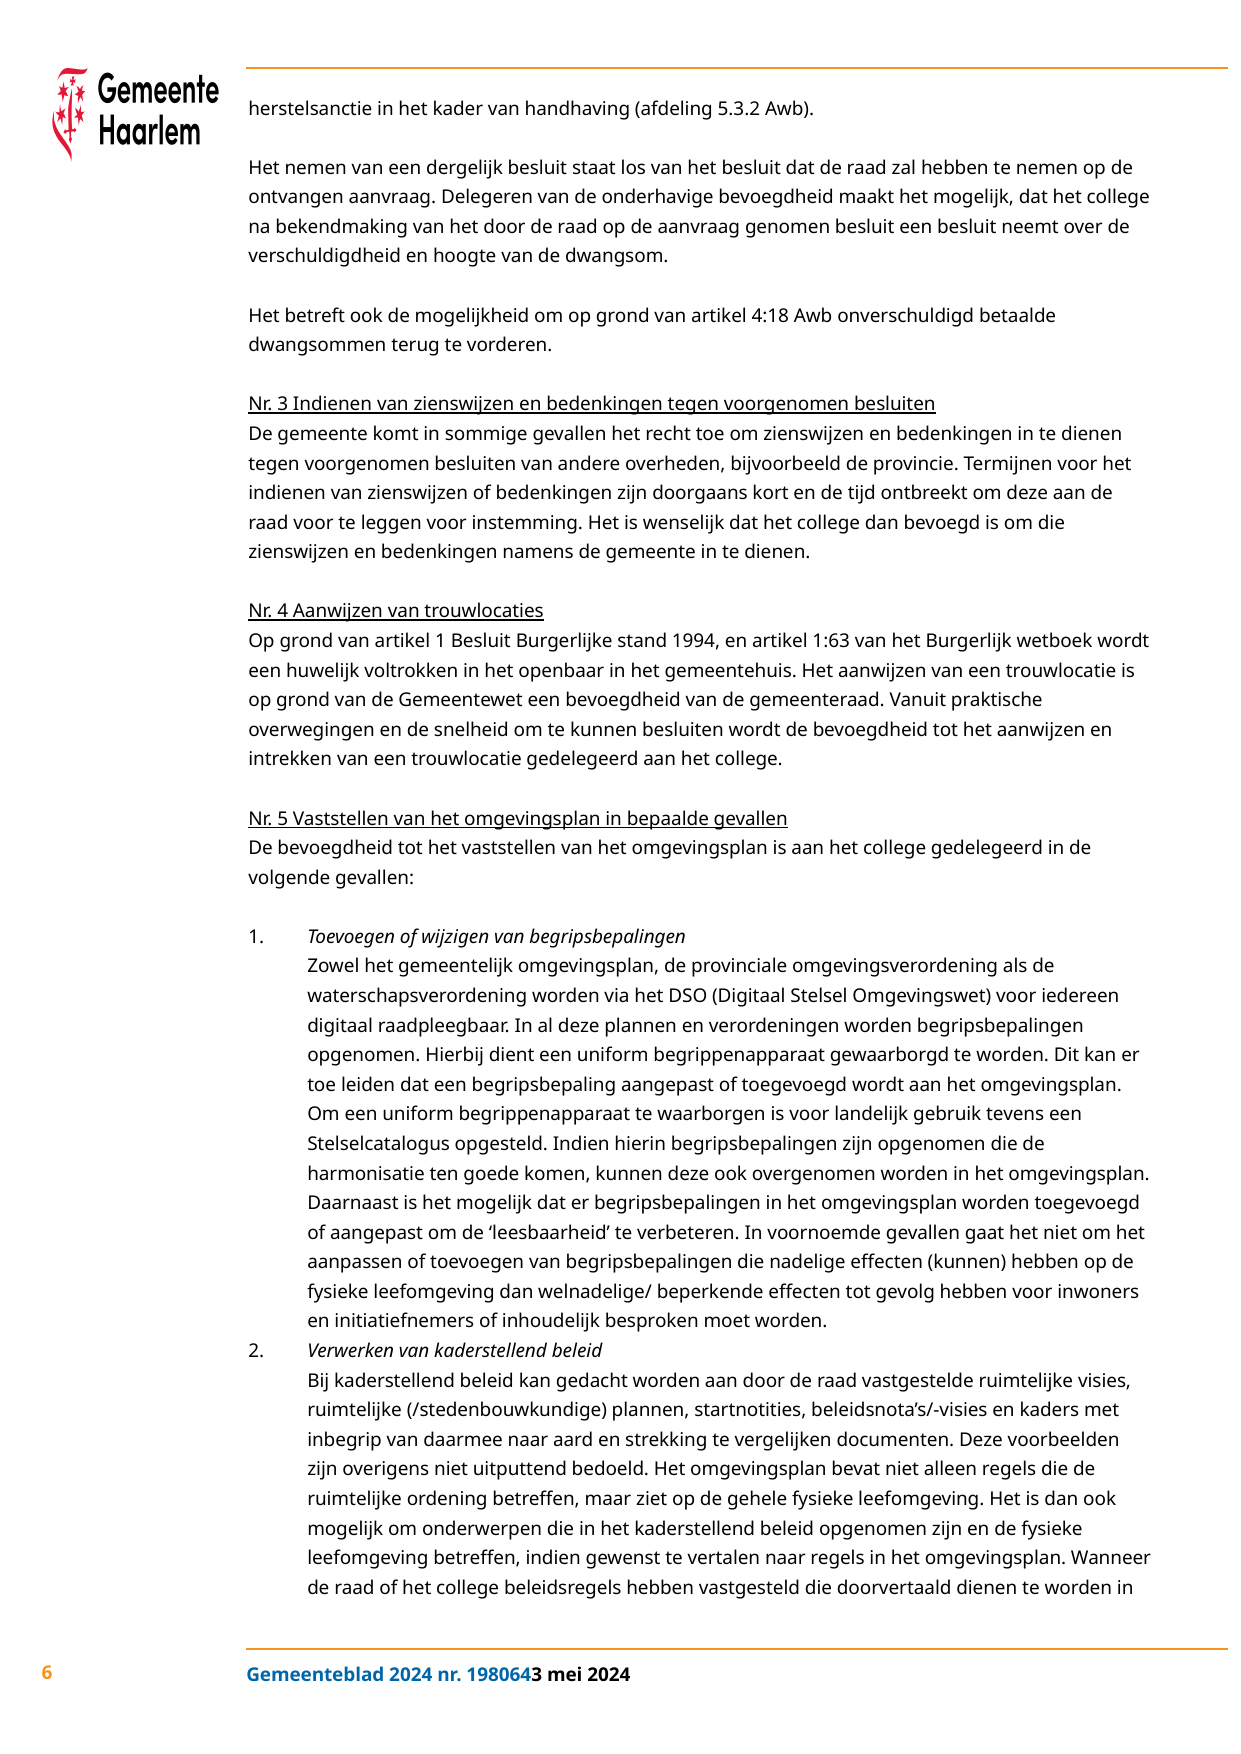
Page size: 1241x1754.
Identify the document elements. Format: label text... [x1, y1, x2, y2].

text Op grond van artikel 1 Besluit Burgerlijke stand 1994, en artikel 1:63 van het Burgerlijk wetboek wordt een huwelijk voltrokken in het openbaar in het gemeentehuis. Het aanwijzen van een trouwlocatie is op grond van de Gemeentewet een bevoegdheid van de gemeenteraad. Vanuit praktische overwegingen en de snelheid om te kunnen besluiten wordt de bevoegdheid tot het aanwijzen en intrekken van een trouwlocatie gedelegeerd aan het college. [248, 627, 1152, 771]
text Het nemen van een dergelijk besluit staat los van het besluit dat de raad zal hebben te nemen op de ontvangen aanvraag. Delegeren van de onderhavige bevoegdheid maakt het mogelijk, dat het college na bekendmaking van het door de raad op de aanvraag genomen besluit een besluit neemt over de verschuldigdheid en hoogte van de dwangsom. [248, 154, 1152, 268]
text Nr. 3 Indienen van zienswijzen en bedenkingen tegen voorgenomen besluiten [248, 391, 1152, 416]
text De gemeente komt in sommige gevallen het recht toe om zienswijzen en bedenkingen in te dienen tegen voorgenomen besluiten van andere overheden, bijvoorbeeld de provincie. Termijnen voor het indienen van zienswijzen of bedenkingen zijn doorgaans kort en de tijd ontbreekt om deze aan de raad voor te leggen voor instemming. Het is wenselijk dat het college dan bevoegd is om die zienswijzen en bedenkingen namens de gemeente in te dienen. [248, 420, 1152, 564]
text Nr. 5 Vaststellen van het omgevingsplan in bepaalde gevallen [248, 805, 1152, 831]
text Het betreft ook de mogelijkheid om op grond van artikel 4:18 Awb onverschuldigd betaalde dwangsommen terug te vorderen. [248, 302, 1152, 357]
text Nr. 4 Aanwijzen van trouwlocaties [248, 598, 1152, 623]
text De bevoegdheid tot het vaststellen van het omgevingsplan is aan het college gedelegeerd in de volgende gevallen: [248, 834, 1152, 890]
list Verwerken van kaderstellend beleid [248, 1337, 1152, 1363]
list Bij kaderstellend beleid kan gedacht worden aan door de raad vastgestelde ruimtelijke visies, ruimtelijke (/stedenbouwkundige) plannen, startnotities, beleidsnota’s/-visies en kaders met inbegrip van daarmee naar aard en strekking te vergelijken documenten. Deze voorbeelden zijn overigens niet uitputtend bedoeld. Het omgevingsplan bevat niet alleen regels die de ruimtelijke ordening betreffen, maar ziet op de gehele fysieke leefomgeving. Het is dan ook mogelijk om onderwerpen die in het kaderstellend beleid opgenomen zijn en de fysieke leefomgeving betreffen, indien gewenst te vertalen naar regels in het omgevingsplan. Wanneer de raad of het college beleidsregels hebben vastgesteld die doorvertaald dienen te worden in [248, 1367, 1152, 1600]
list Zowel het gemeentelijk omgevingsplan, de provinciale omgevingsverordening als de waterschapsverordening worden via het DSO (Digitaal Stelsel Omgevingswet) voor iedereen digitaal raadpleegbaar. In al deze plannen en verordeningen worden begripsbepalingen opgenomen. Hierbij dient een uniform begrippenapparaat gewaarborgd te worden. Dit kan er toe leiden dat een begripsbepaling aangepast of toegevoegd wordt aan het omgevingsplan. Om een uniform begrippenapparaat te waarborgen is voor landelijk gebruik tevens een Stelselcatalogus opgesteld. Indien hierin begripsbepalingen zijn opgenomen die de harmonisatie ten goede komen, kunnen deze ook overgenomen worden in het omgevingsplan. Daarnaast is het mogelijk dat er begripsbepalingen in het omgevingsplan worden toegevoegd of aangepast om de ‘leesbaarheid’ te verbeteren. In voornoemde gevallen gaat het niet om het aanpassen of toevoegen van begripsbepalingen die nadelige effecten (kunnen) hebben op de fysieke leefomgeving dan welnadelige/ beperkende effecten tot gevolg hebben voor inwoners en initiatiefnemers of inhoudelijk besproken moet worden. [248, 953, 1152, 1333]
picture [41, 47, 231, 172]
list Toevoegen of wijzigen van begripsbepalingen [248, 923, 1152, 949]
text herstelsanctie in het kader van handhaving (afdeling 5.3.2 Awb). [248, 95, 1152, 121]
